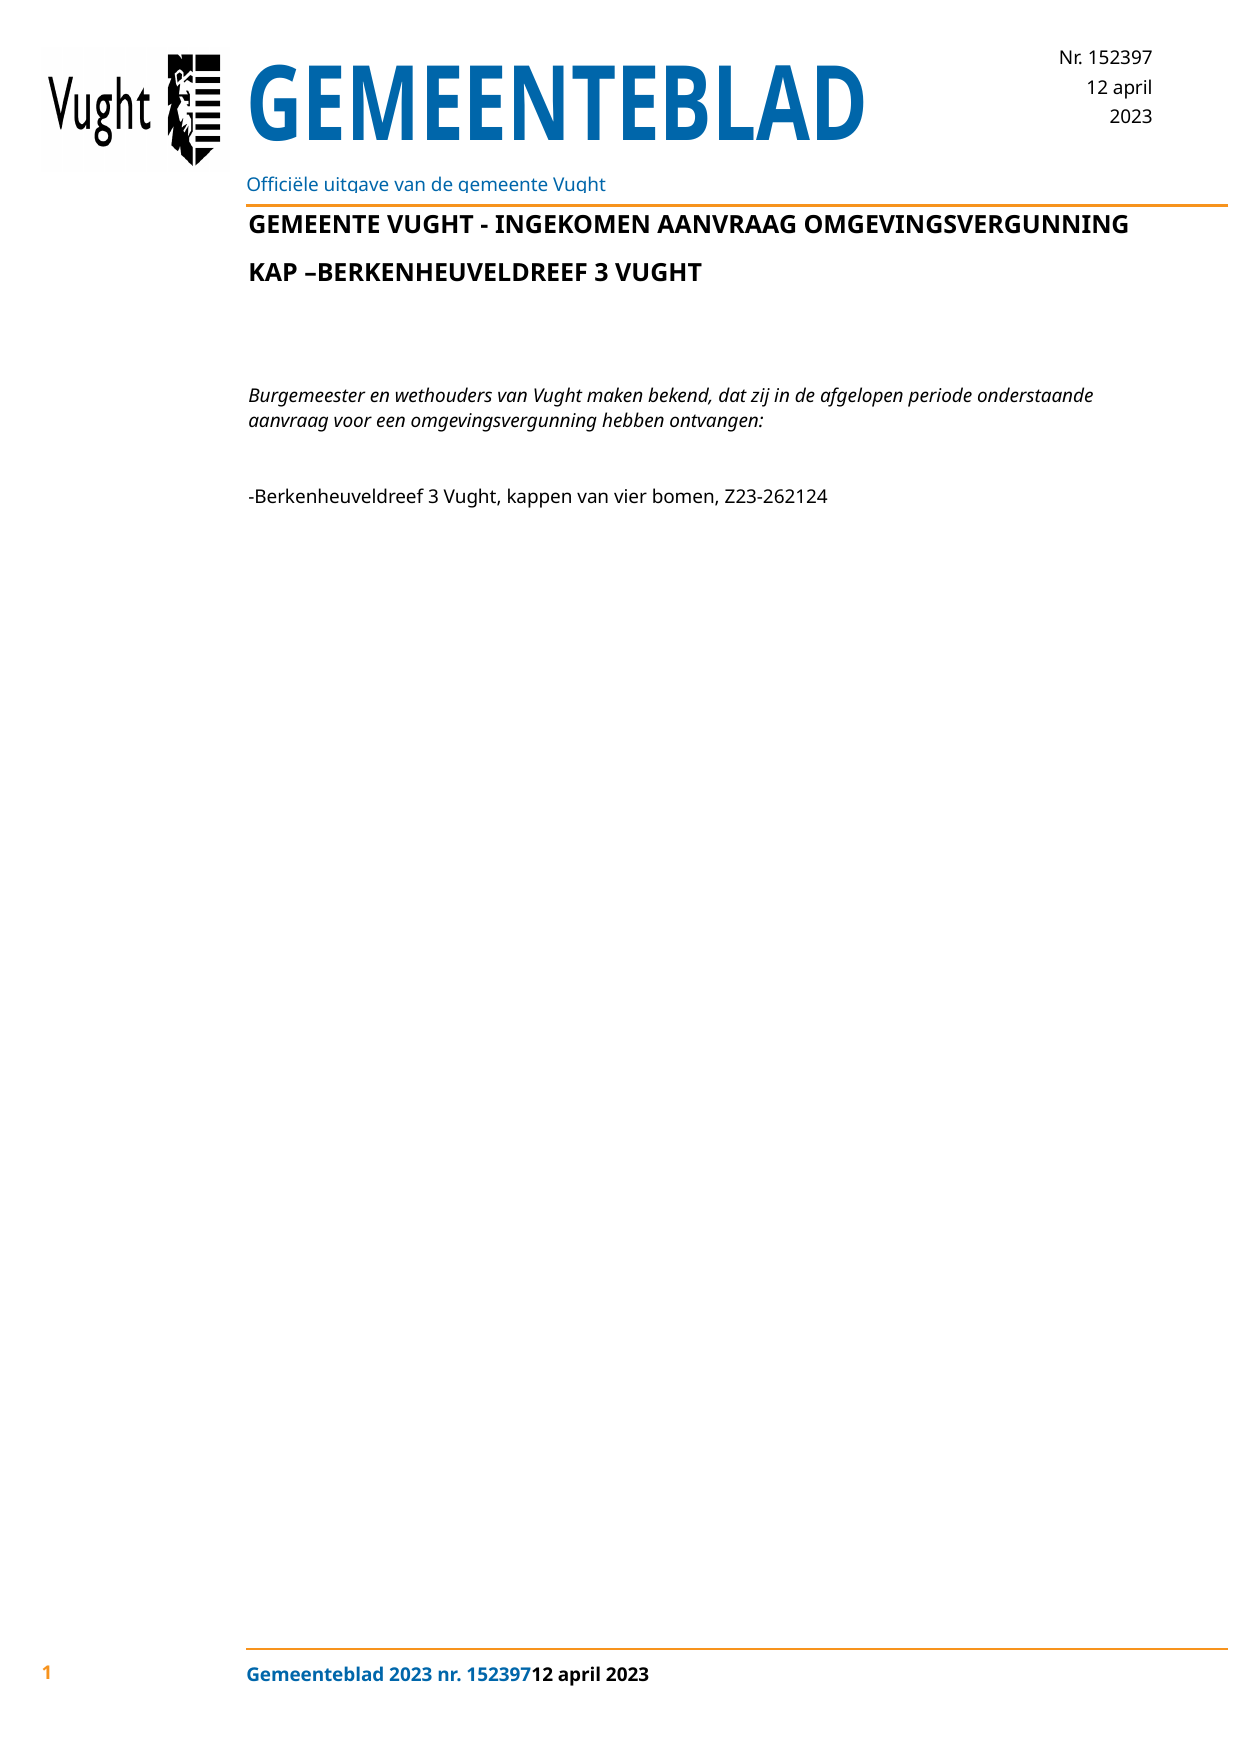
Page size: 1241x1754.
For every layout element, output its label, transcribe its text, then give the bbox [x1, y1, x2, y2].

picture [41, 47, 231, 172]
text -Berkenheuveldreef 3 Vught, kappen van vier bomen, Z23-262124 [248, 484, 1152, 509]
text Burgemeester en wethouders van Vught maken bekend, dat zij in de afgelopen periode onderstaande aanvraag voor een omgevingsvergunning hebben ontvangen: [248, 382, 1152, 433]
text GEMEENTE VUGHT - INGEKOMEN AANVRAAG OMGEVINGSVERGUNNING KAP –BERKENHEUVELDREEF 3 VUGHT [248, 207, 1152, 288]
